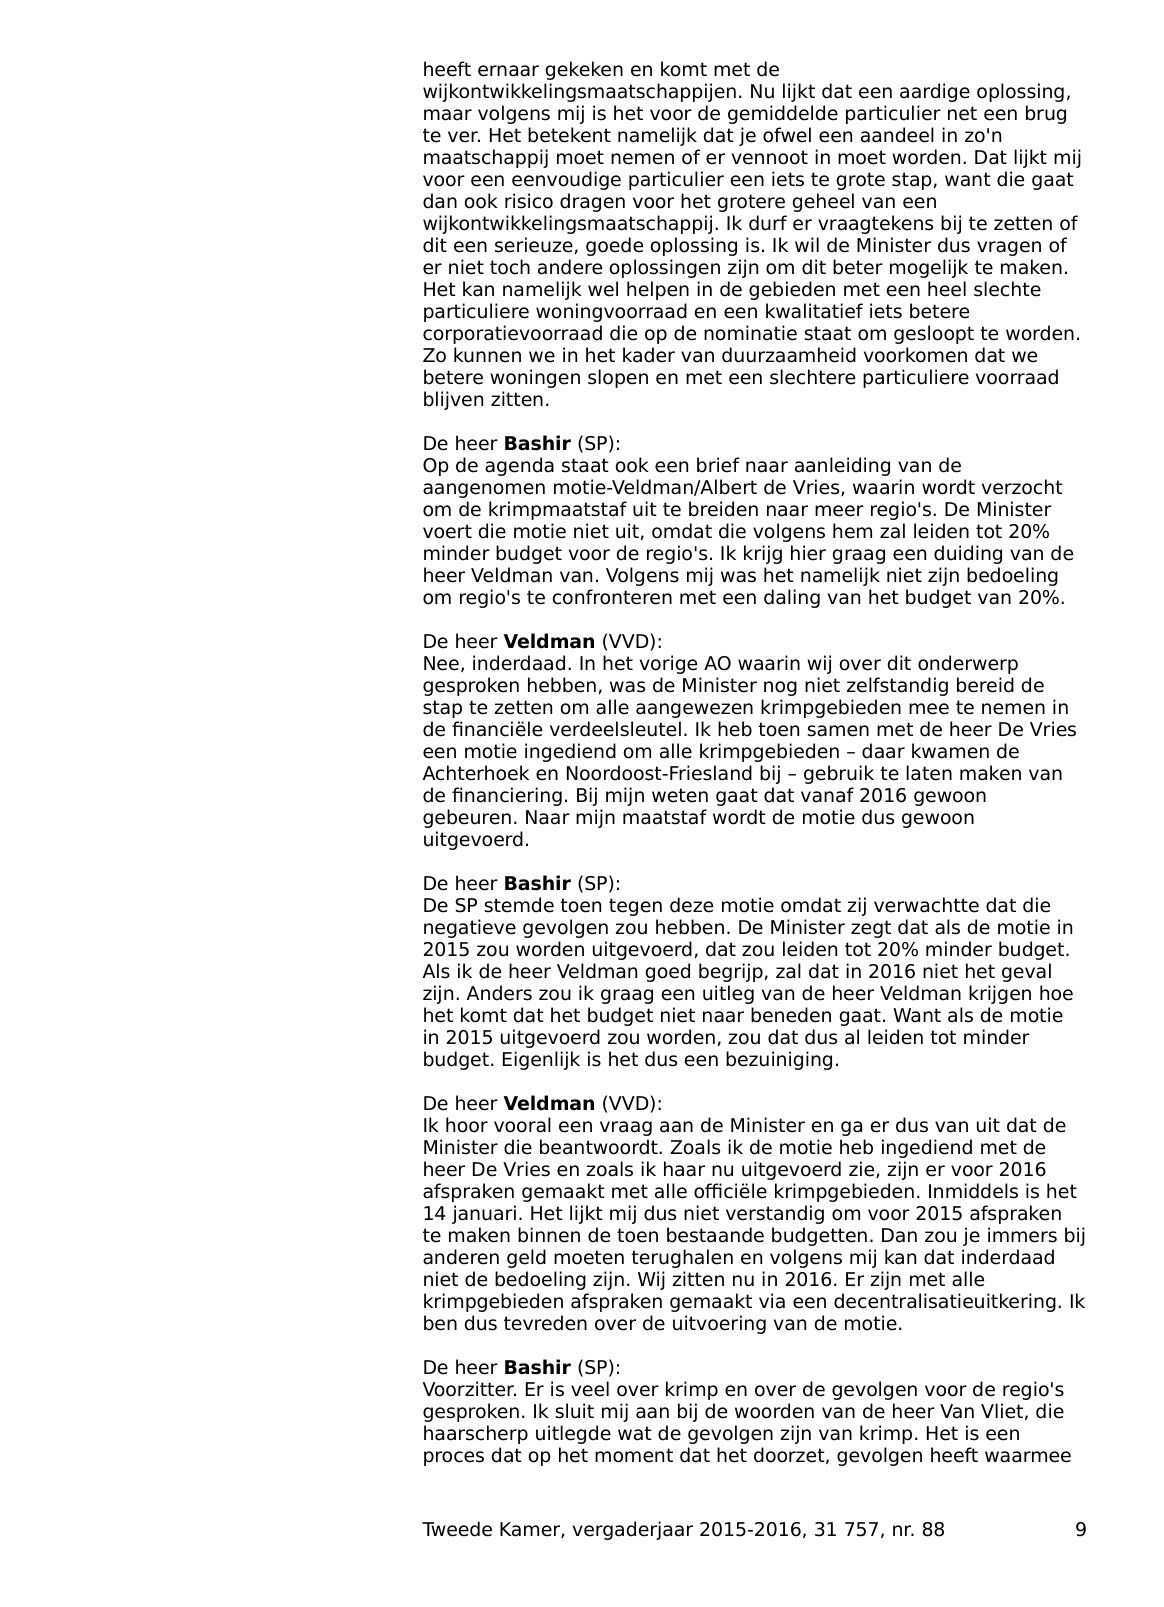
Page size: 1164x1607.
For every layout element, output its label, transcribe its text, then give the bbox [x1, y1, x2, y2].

text De heer Veldman (VVD): [422, 631, 1087, 653]
text De heer Bashir (SP): [422, 1357, 1087, 1379]
text Ik hoor vooral een vraag aan de Minister en ga er dus van uit dat de Minister die beantwoordt. Zoals ik de motie heb ingediend met de heer De Vries en zoals ik haar nu uitgevoerd zie, zijn er voor 2016 afspraken gemaakt met alle officiële krimpgebieden. Inmiddels is het 14 januari. Het lijkt mij dus niet verstandig om voor 2015 afspraken te maken binnen de toen bestaande budgetten. Dan zou je immers bij anderen geld moeten terughalen en volgens mij kan dat inderdaad niet de bedoeling zijn. Wij zitten nu in 2016. Er zijn met alle krimpgebieden afspraken gemaakt via een decentralisatieuitkering. Ik ben dus tevreden over de uitvoering van de motie. [422, 1115, 1087, 1335]
text De heer Bashir (SP): [422, 873, 1087, 895]
text Voorzitter. Er is veel over krimp en over de gevolgen voor de regio's gesproken. Ik sluit mij aan bij de woorden van de heer Van Vliet, die haarscherp uitlegde wat de gevolgen zijn van krimp. Het is een proces dat op het moment dat het doorzet, gevolgen heeft waarmee [422, 1379, 1087, 1467]
text Op de agenda staat ook een brief naar aanleiding van de aangenomen motie-Veldman/Albert de Vries, waarin wordt verzocht om de krimpmaatstaf uit te breiden naar meer regio's. De Minister voert die motie niet uit, omdat die volgens hem zal leiden tot 20% minder budget voor de regio's. Ik krijg hier graag een duiding van de heer Veldman van. Volgens mij was het namelijk niet zijn bedoeling om regio's te confronteren met een daling van het budget van 20%. [422, 455, 1087, 609]
text Nee, inderdaad. In het vorige AO waarin wij over dit onderwerp gesproken hebben, was de Minister nog niet zelfstandig bereid de stap te zetten om alle aangewezen krimpgebieden mee te nemen in de financiële verdeelsleutel. Ik heb toen samen met de heer De Vries een motie ingediend om alle krimpgebieden – daar kwamen de Achterhoek en Noordoost-Friesland bij – gebruik te laten maken van de financiering. Bij mijn weten gaat dat vanaf 2016 gewoon gebeuren. Naar mijn maatstaf wordt de motie dus gewoon uitgevoerd. [422, 653, 1087, 851]
text De heer Veldman (VVD): [422, 1093, 1087, 1115]
text heeft ernaar gekeken en komt met de wijkontwikkelingsmaatschappijen. Nu lijkt dat een aardige oplossing, maar volgens mij is het voor de gemiddelde particulier net een brug te ver. Het betekent namelijk dat je ofwel een aandeel in zo'n maatschappij moet nemen of er vennoot in moet worden. Dat lijkt mij voor een eenvoudige particulier een iets te grote stap, want die gaat dan ook risico dragen voor het grotere geheel van een wijkontwikkelingsmaatschappij. Ik durf er vraagtekens bij te zetten of dit een serieuze, goede oplossing is. Ik wil de Minister dus vragen of er niet toch andere oplossingen zijn om dit beter mogelijk te maken. Het kan namelijk wel helpen in de gebieden met een heel slechte particuliere woningvoorraad en een kwalitatief iets betere corporatievoorraad die op de nominatie staat om gesloopt te worden. Zo kunnen we in het kader van duurzaamheid voorkomen dat we betere woningen slopen en met een slechtere particuliere voorraad blijven zitten. [422, 59, 1087, 411]
text De heer Bashir (SP): [422, 433, 1087, 455]
text De SP stemde toen tegen deze motie omdat zij verwachtte dat die negatieve gevolgen zou hebben. De Minister zegt dat als de motie in 2015 zou worden uitgevoerd, dat zou leiden tot 20% minder budget. Als ik de heer Veldman goed begrijp, zal dat in 2016 niet het geval zijn. Anders zou ik graag een uitleg van de heer Veldman krijgen hoe het komt dat het budget niet naar beneden gaat. Want als de motie in 2015 uitgevoerd zou worden, zou dat dus al leiden tot minder budget. Eigenlijk is het dus een bezuiniging. [422, 895, 1087, 1071]
